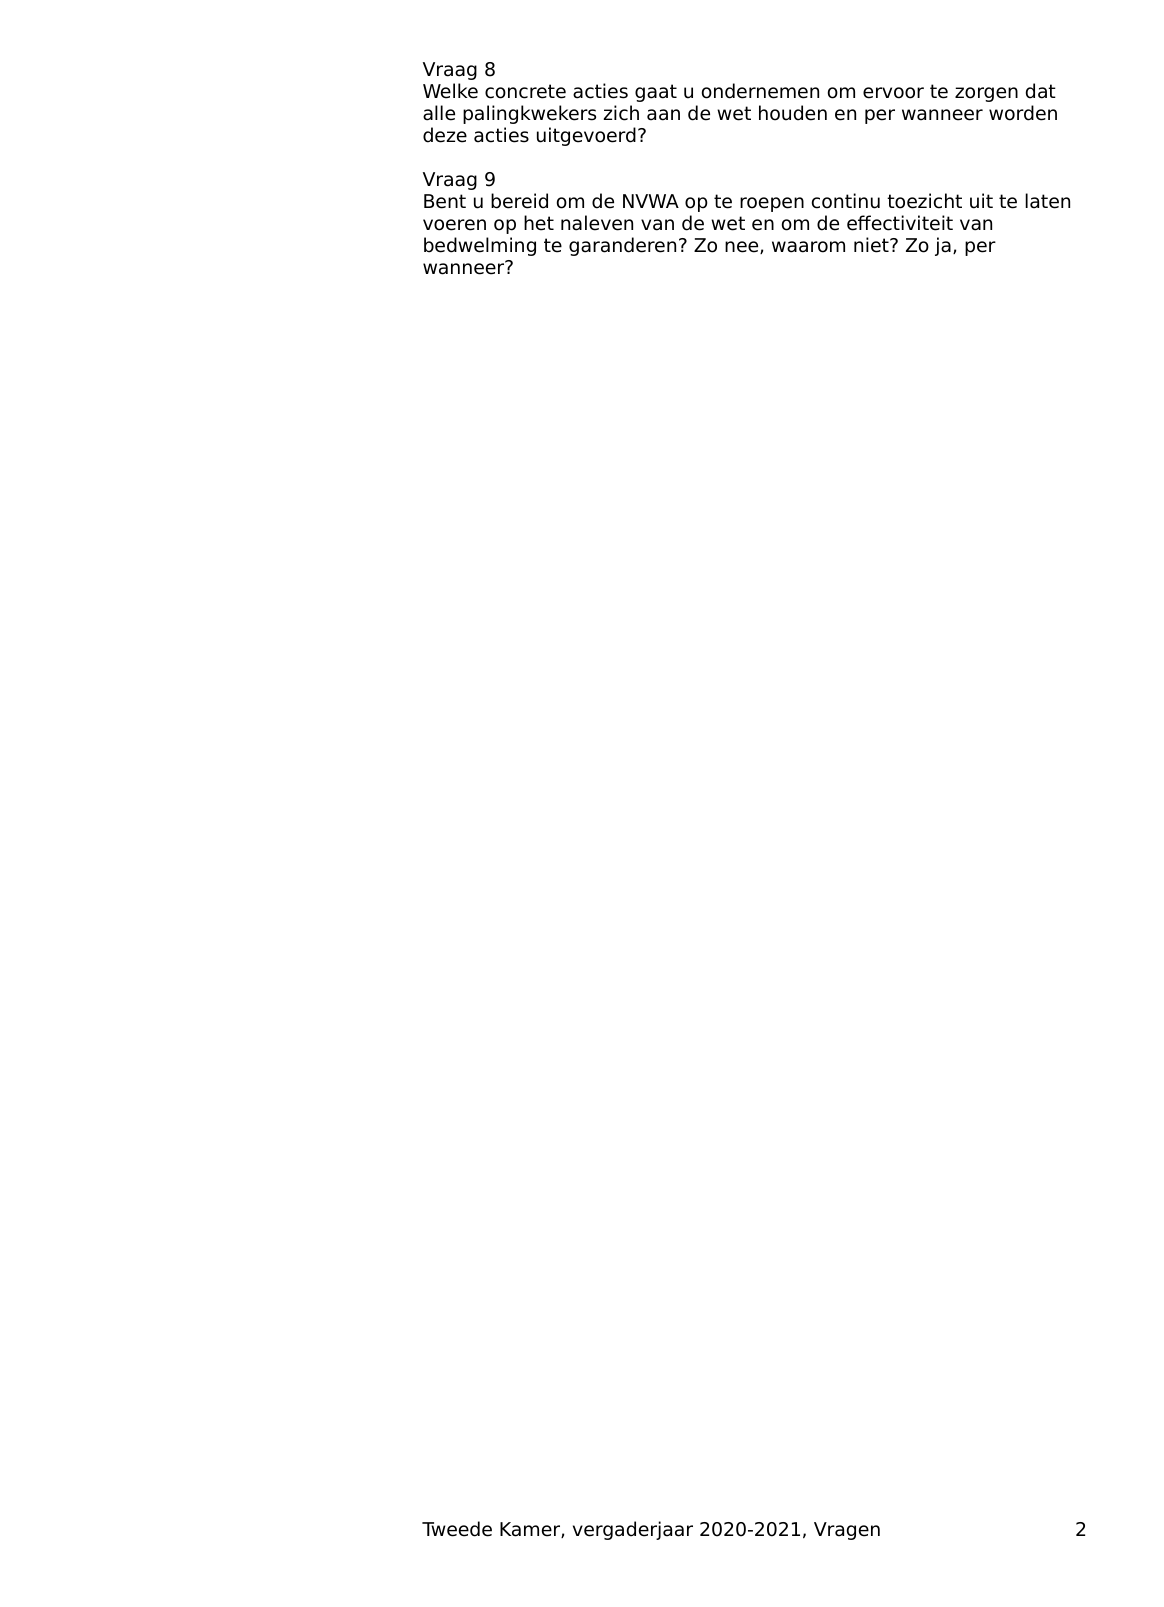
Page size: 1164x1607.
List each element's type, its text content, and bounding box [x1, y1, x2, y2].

text Vraag 9 [422, 169, 1087, 191]
text Bent u bereid om de NVWA op te roepen continu toezicht uit te laten voeren op het naleven van de wet en om de effectiviteit van bedwelming te garanderen? Zo nee, waarom niet? Zo ja, per wanneer? [422, 191, 1087, 279]
text Welke concrete acties gaat u ondernemen om ervoor te zorgen dat alle palingkwekers zich aan de wet houden en per wanneer worden deze acties uitgevoerd? [422, 81, 1087, 147]
text Vraag 8 [422, 59, 1087, 81]
